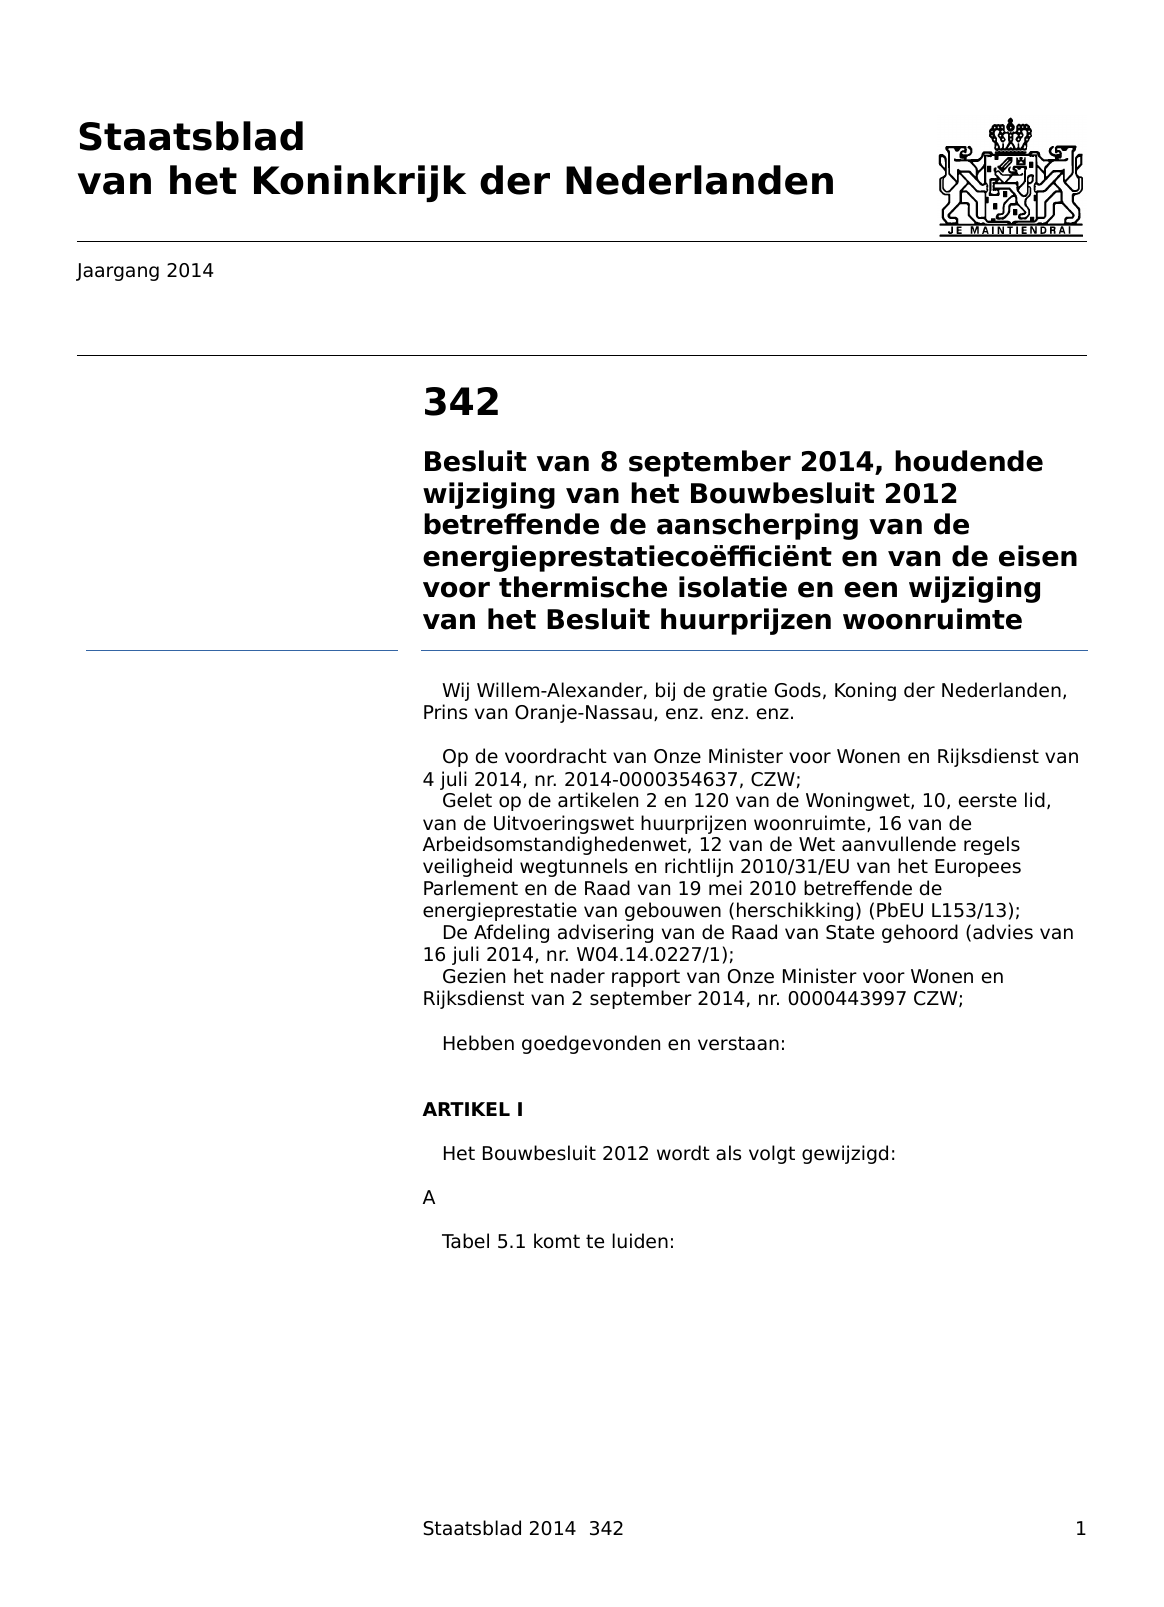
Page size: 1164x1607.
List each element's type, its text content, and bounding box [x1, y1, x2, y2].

text Op de voordracht van Onze Minister voor Wonen en Rijksdienst van 4 juli 2014, nr. 2014-0000354637, CZW; [422, 746, 1087, 790]
picture [936, 115, 1087, 240]
text Gezien het nader rapport van Onze Minister voor Wonen en Rijksdienst van 2 september 2014, nr. 0000443997 CZW; [422, 966, 1087, 1010]
subtitle 342 [422, 381, 1087, 424]
text Hebben goedgevonden en verstaan: [422, 1032, 1087, 1054]
text Gelet op de artikelen 2 en 120 van de Woningwet, 10, eerste lid, van de Uitvoeringswet huurprijzen woonruimte, 16 van de Arbeidsomstandighedenwet, 12 van de Wet aanvullende regels veiligheid wegtunnels en richtlijn 2010/31/EU van het Europees Parlement en de Raad van 19 mei 2010 betreffende de energieprestatie van gebouwen (herschikking) (PbEU L153/13); [422, 790, 1087, 922]
text Besluit van 8 september 2014, houdende wijziging van het Bouwbesluit 2012 betreffende de aanscherping van de energieprestatiecoëfficiënt en van de eisen voor thermische isolatie en een wijziging van het Besluit huurprijzen woonruimte [422, 447, 1087, 636]
table_header Staatsblad van het Koninkrijk der Nederlanden [77, 100, 886, 241]
table_cell Jaargang 2014 [77, 242, 1087, 355]
text Tabel 5.1 komt te luiden: [422, 1231, 1087, 1253]
text De Afdeling advisering van de Raad van State gehoord (advies van 16 juli 2014, nr. W04.14.0227/1); [422, 922, 1087, 966]
text Wij Willem-Alexander, bij de gratie Gods, Koning der Nederlanden, Prins van Oranje-Nassau, enz. enz. enz. [422, 680, 1087, 724]
subtitle ARTIKEL I [422, 1099, 1087, 1121]
text A [422, 1187, 1087, 1209]
table_header [886, 100, 1087, 241]
text Het Bouwbesluit 2012 wordt als volgt gewijzigd: [422, 1143, 1087, 1165]
